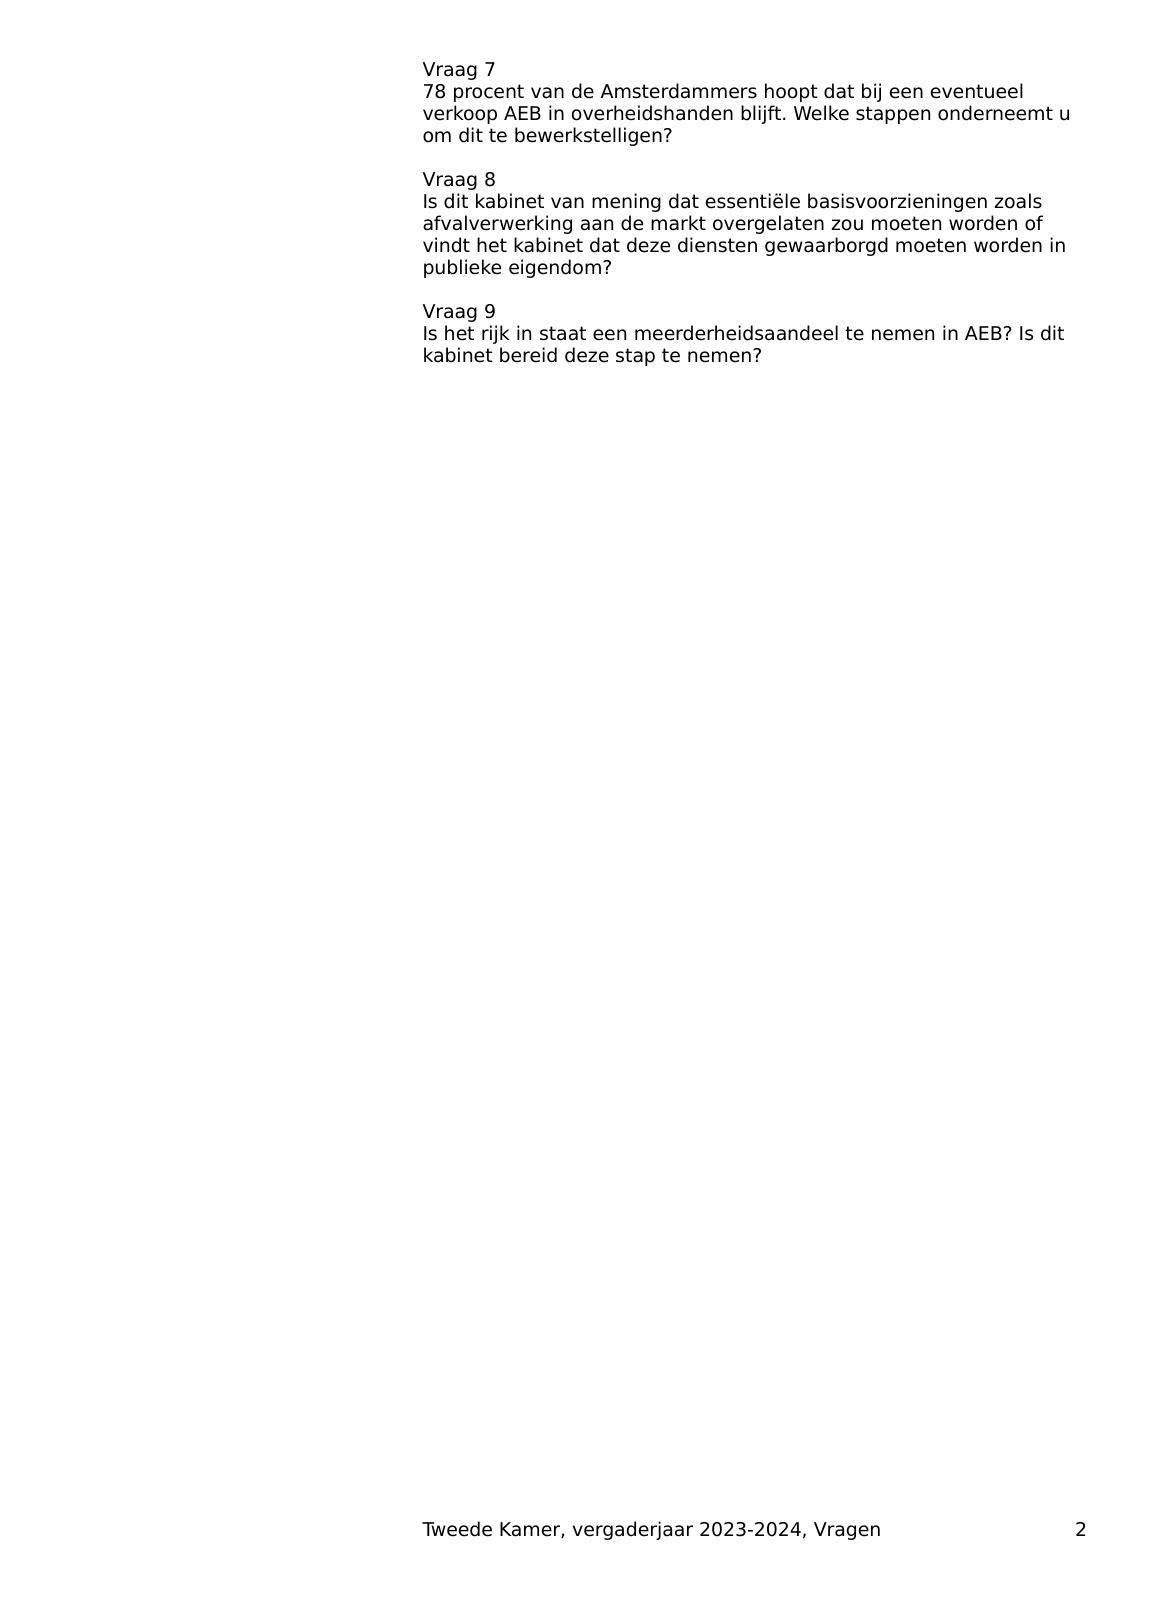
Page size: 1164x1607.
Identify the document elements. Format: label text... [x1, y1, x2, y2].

text Vraag 7 [422, 59, 1087, 81]
text 78 procent van de Amsterdammers hoopt dat bij een eventueel verkoop AEB in overheidshanden blijft. Welke stappen onderneemt u om dit te bewerkstelligen? [422, 81, 1087, 147]
text Is dit kabinet van mening dat essentiële basisvoorzieningen zoals afvalverwerking aan de markt overgelaten zou moeten worden of vindt het kabinet dat deze diensten gewaarborgd moeten worden in publieke eigendom? [422, 191, 1087, 279]
text Vraag 8 [422, 169, 1087, 191]
text Is het rijk in staat een meerderheidsaandeel te nemen in AEB? Is dit kabinet bereid deze stap te nemen? [422, 323, 1087, 367]
text Vraag 9 [422, 301, 1087, 323]
